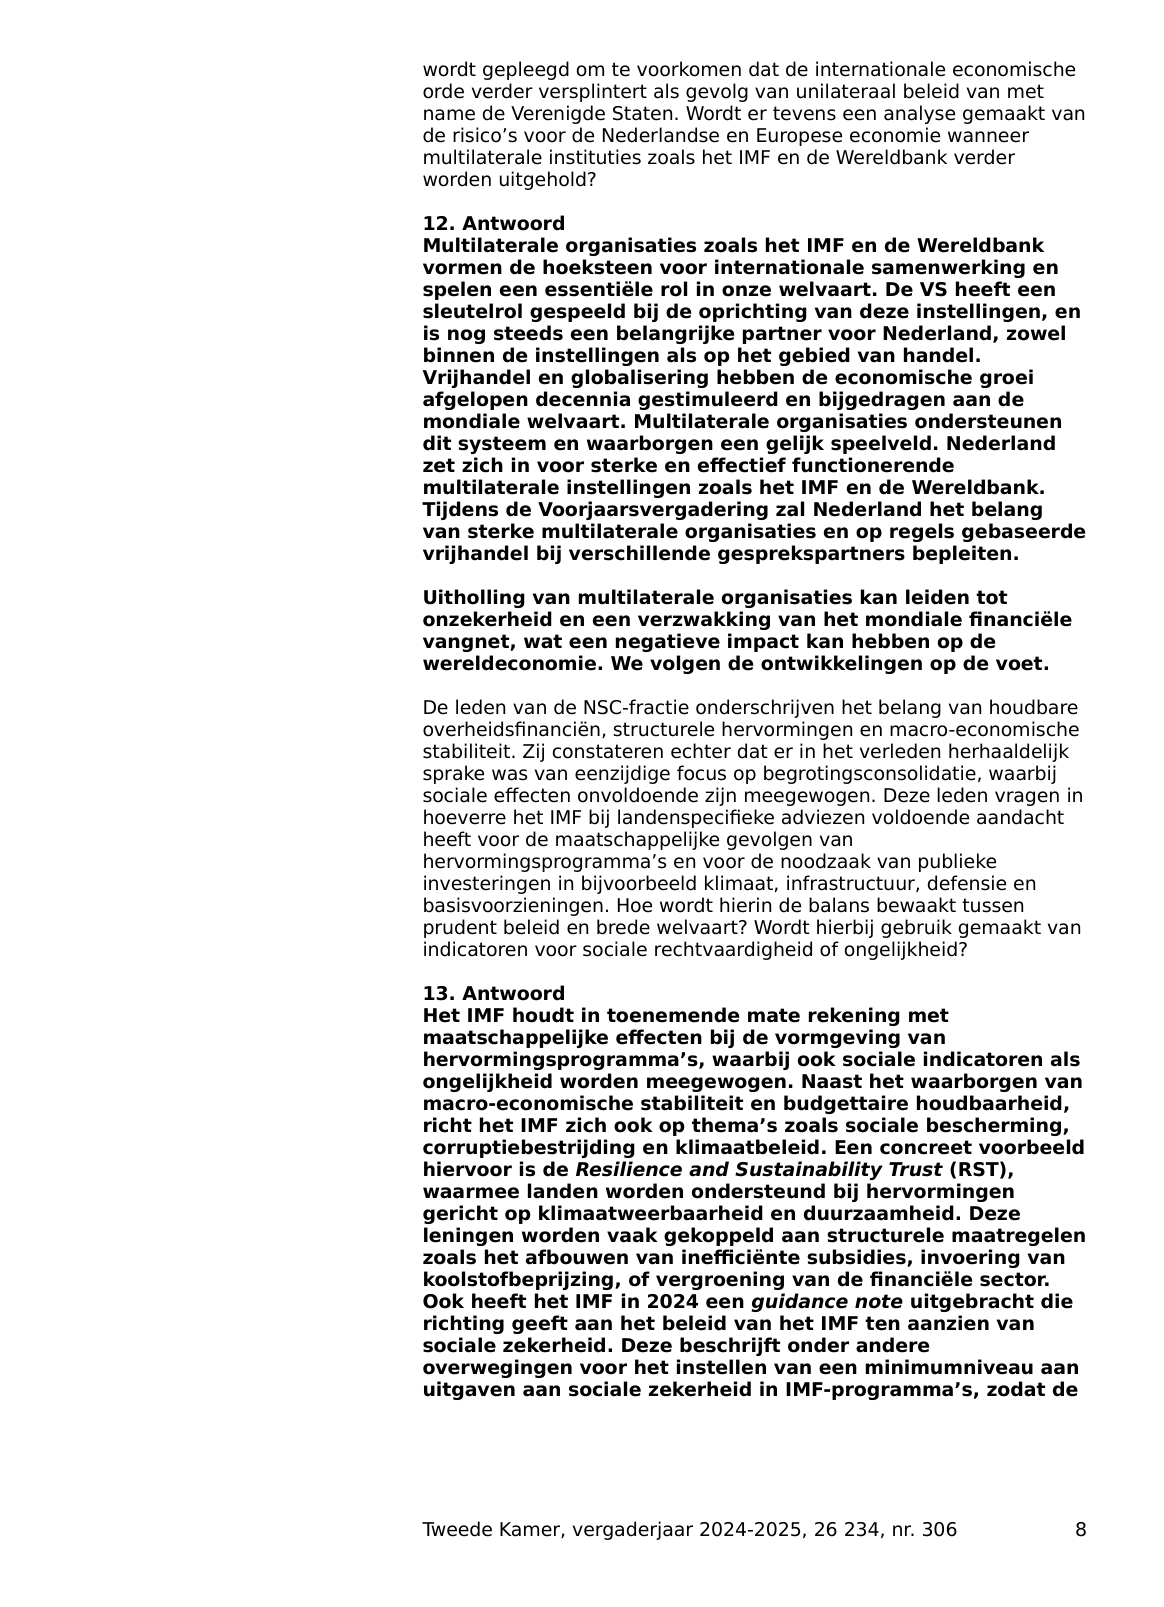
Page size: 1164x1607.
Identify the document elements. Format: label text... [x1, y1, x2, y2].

text wordt gepleegd om te voorkomen dat de internationale economische orde verder versplintert als gevolg van unilateraal beleid van met name de Verenigde Staten. Wordt er tevens een analyse gemaakt van de risico’s voor de Nederlandse en Europese economie wanneer multilaterale instituties zoals het IMF en de Wereldbank verder worden uitgehold? [422, 59, 1087, 191]
text De leden van de NSC-fractie onderschrijven het belang van houdbare overheidsfinanciën, structurele hervormingen en macro-economische stabiliteit. Zij constateren echter dat er in het verleden herhaaldelijk sprake was van eenzijdige focus op begrotingsconsolidatie, waarbij sociale effecten onvoldoende zijn meegewogen. Deze leden vragen in hoeverre het IMF bij landenspecifieke adviezen voldoende aandacht heeft voor de maatschappelijke gevolgen van hervormingsprogramma’s en voor de noodzaak van publieke investeringen in bijvoorbeeld klimaat, infrastructuur, defensie en basisvoorzieningen. Hoe wordt hierin de balans bewaakt tussen prudent beleid en brede welvaart? Wordt hierbij gebruik gemaakt van indicatoren voor sociale rechtvaardigheid of ongelijkheid? [422, 697, 1087, 961]
text 13. Antwoord [422, 983, 1087, 1005]
text Uitholling van multilaterale organisaties kan leiden tot onzekerheid en een verzwakking van het mondiale financiële vangnet, wat een negatieve impact kan hebben op de wereldeconomie. We volgen de ontwikkelingen op de voet. [422, 587, 1087, 675]
text 12. Antwoord [422, 213, 1087, 235]
text Het IMF houdt in toenemende mate rekening met maatschappelijke effecten bij de vormgeving van hervormingsprogramma’s, waarbij ook sociale indicatoren als ongelijkheid worden meegewogen. Naast het waarborgen van macro-economische stabiliteit en budgettaire houdbaarheid, richt het IMF zich ook op thema’s zoals sociale bescherming, corruptiebestrijding en klimaatbeleid. Een concreet voorbeeld hiervoor is de Resilience and Sustainability Trust (RST), waarmee landen worden ondersteund bij hervormingen gericht op klimaatweerbaarheid en duurzaamheid. Deze leningen worden vaak gekoppeld aan structurele maatregelen zoals het afbouwen van inefficiënte subsidies, invoering van koolstofbeprijzing, of vergroening van de financiële sector. Ook heeft het IMF in 2024 een guidance note uitgebracht die richting geeft aan het beleid van het IMF ten aanzien van sociale zekerheid. Deze beschrijft onder andere overwegingen voor het instellen van een minimumniveau aan uitgaven aan sociale zekerheid in IMF-programma’s, zodat de [422, 1005, 1087, 1401]
text Multilaterale organisaties zoals het IMF en de Wereldbank vormen de hoeksteen voor internationale samenwerking en spelen een essentiële rol in onze welvaart. De VS heeft een sleutelrol gespeeld bij de oprichting van deze instellingen, en is nog steeds een belangrijke partner voor Nederland, zowel binnen de instellingen als op het gebied van handel. Vrijhandel en globalisering hebben de economische groei afgelopen decennia gestimuleerd en bijgedragen aan de mondiale welvaart. Multilaterale organisaties ondersteunen dit systeem en waarborgen een gelijk speelveld. Nederland zet zich in voor sterke en effectief functionerende multilaterale instellingen zoals het IMF en de Wereldbank. Tijdens de Voorjaarsvergadering zal Nederland het belang van sterke multilaterale organisaties en op regels gebaseerde vrijhandel bij verschillende gesprekspartners bepleiten. [422, 235, 1087, 565]
